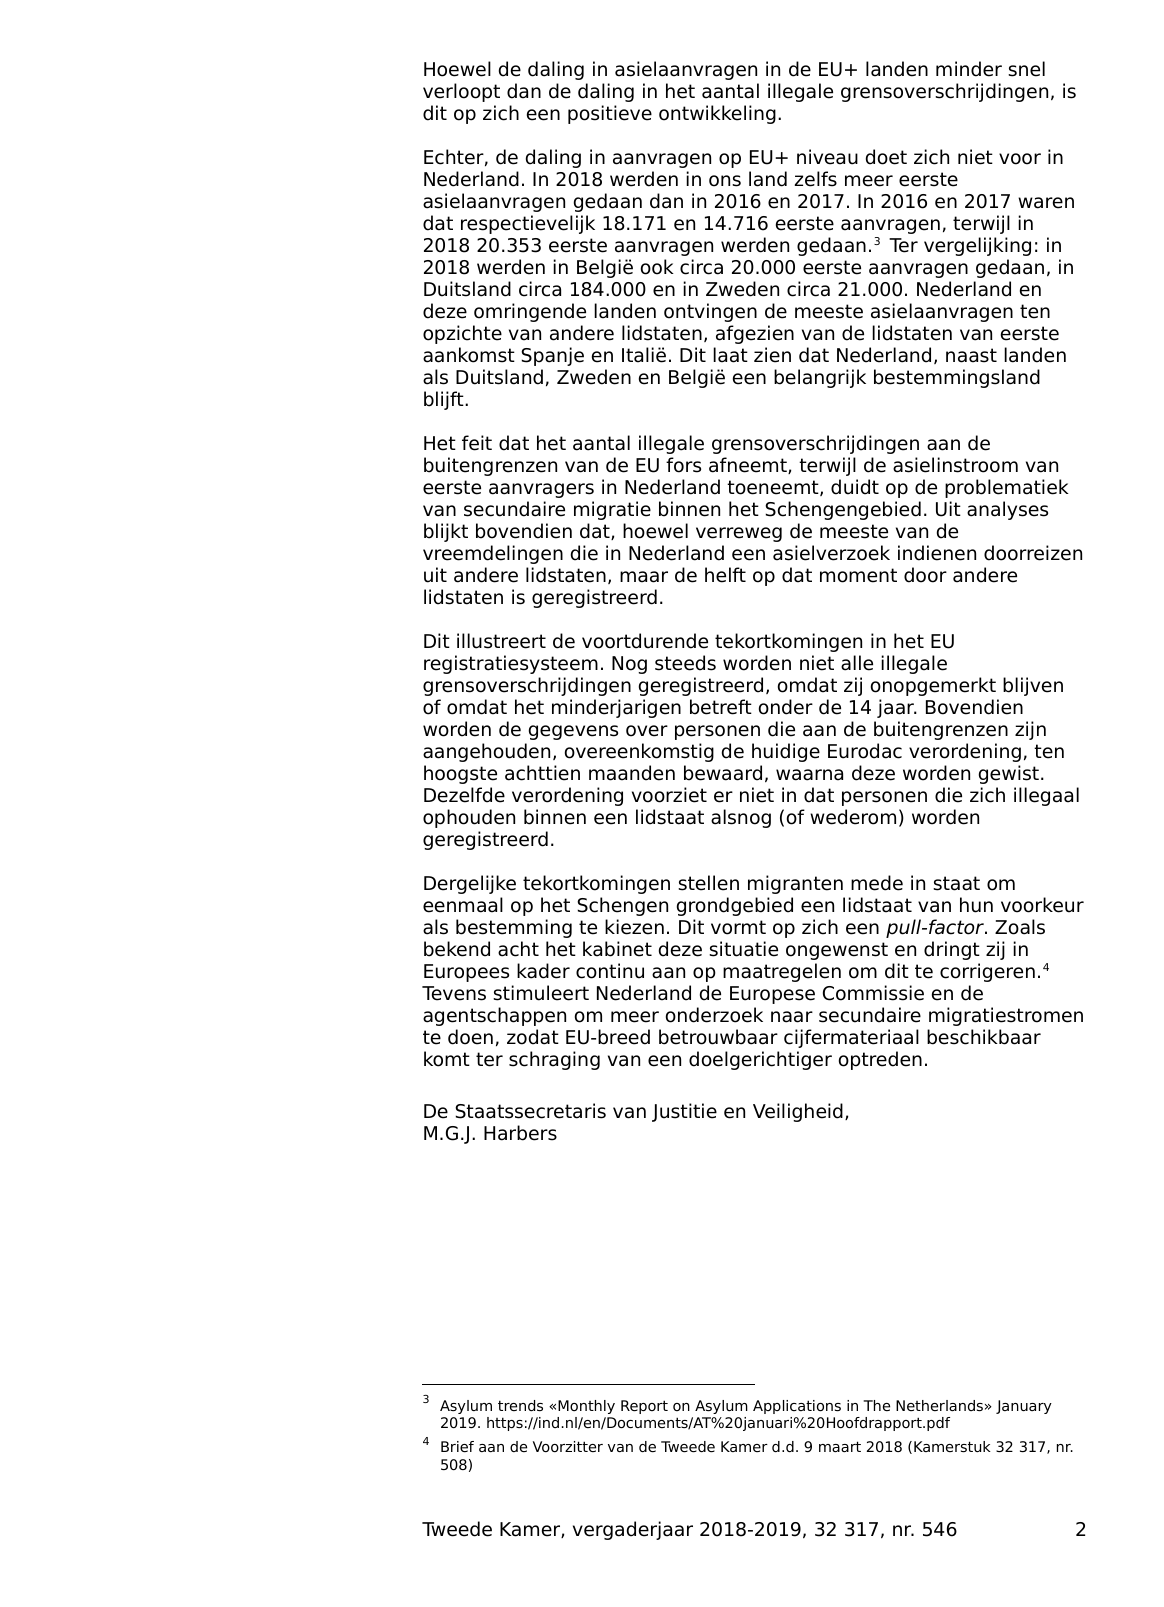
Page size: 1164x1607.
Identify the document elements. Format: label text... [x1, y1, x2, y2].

text Echter, de daling in aanvragen op EU+ niveau doet zich niet voor in Nederland. In 2018 werden in ons land zelfs meer eerste asielaanvragen gedaan dan in 2016 en 2017. In 2016 en 2017 waren dat respectievelijk 18.171 en 14.716 eerste aanvragen, terwijl in 2018 20.353 eerste aanvragen werden gedaan. Ter vergelijking: in 2018 werden in België ook circa 20.000 eerste aanvragen gedaan, in Duitsland circa 184.000 en in Zweden circa 21.000. Nederland en deze omringende landen ontvingen de meeste asielaanvragen ten opzichte van andere lidstaten, afgezien van de lidstaten van eerste aankomst Spanje en Italië. Dit laat zien dat Nederland, naast landen als Duitsland, Zweden en België een belangrijk bestemmingsland blijft. [422, 147, 1087, 411]
text De Staatssecretaris van Justitie en Veiligheid, M.G.J. Harbers [422, 1101, 1087, 1145]
text Dit illustreert de voortdurende tekortkomingen in het EU registratiesysteem. Nog steeds worden niet alle illegale grensoverschrijdingen geregistreerd, omdat zij onopgemerkt blijven of omdat het minderjarigen betreft onder de 14 jaar. Bovendien worden de gegevens over personen die aan de buitengrenzen zijn aangehouden, overeenkomstig de huidige Eurodac verordening, ten hoogste achttien maanden bewaard, waarna deze worden gewist. Dezelfde verordening voorziet er niet in dat personen die zich illegaal ophouden binnen een lidstaat alsnog (of wederom) worden geregistreerd. [422, 631, 1087, 851]
text Hoewel de daling in asielaanvragen in de EU+ landen minder snel verloopt dan de daling in het aantal illegale grensoverschrijdingen, is dit op zich een positieve ontwikkeling. [422, 59, 1087, 125]
text Brief aan de Voorzitter van de Tweede Kamer d.d. 9 maart 2018 (Kamerstuk 32 317, nr. 508) [422, 1435, 1087, 1474]
text Dergelijke tekortkomingen stellen migranten mede in staat om eenmaal op het Schengen grondgebied een lidstaat van hun voorkeur als bestemming te kiezen. Dit vormt op zich een pull-factor. Zoals bekend acht het kabinet deze situatie ongewenst en dringt zij in Europees kader continu aan op maatregelen om dit te corrigeren. Tevens stimuleert Nederland de Europese Commissie en de agentschappen om meer onderzoek naar secundaire migratiestromen te doen, zodat EU-breed betrouwbaar cijfermateriaal beschikbaar komt ter schraging van een doelgerichtiger optreden. [422, 873, 1087, 1071]
text Asylum trends «Monthly Report on Asylum Applications in The Netherlands» January 2019. https://ind.nl/en/Documents/AT%20januari%20Hoofdrapport.pdf [422, 1393, 1087, 1432]
text Het feit dat het aantal illegale grensoverschrijdingen aan de buitengrenzen van de EU fors afneemt, terwijl de asielinstroom van eerste aanvragers in Nederland toeneemt, duidt op de problematiek van secundaire migratie binnen het Schengengebied. Uit analyses blijkt bovendien dat, hoewel verreweg de meeste van de vreemdelingen die in Nederland een asielverzoek indienen doorreizen uit andere lidstaten, maar de helft op dat moment door andere lidstaten is geregistreerd. [422, 433, 1087, 609]
